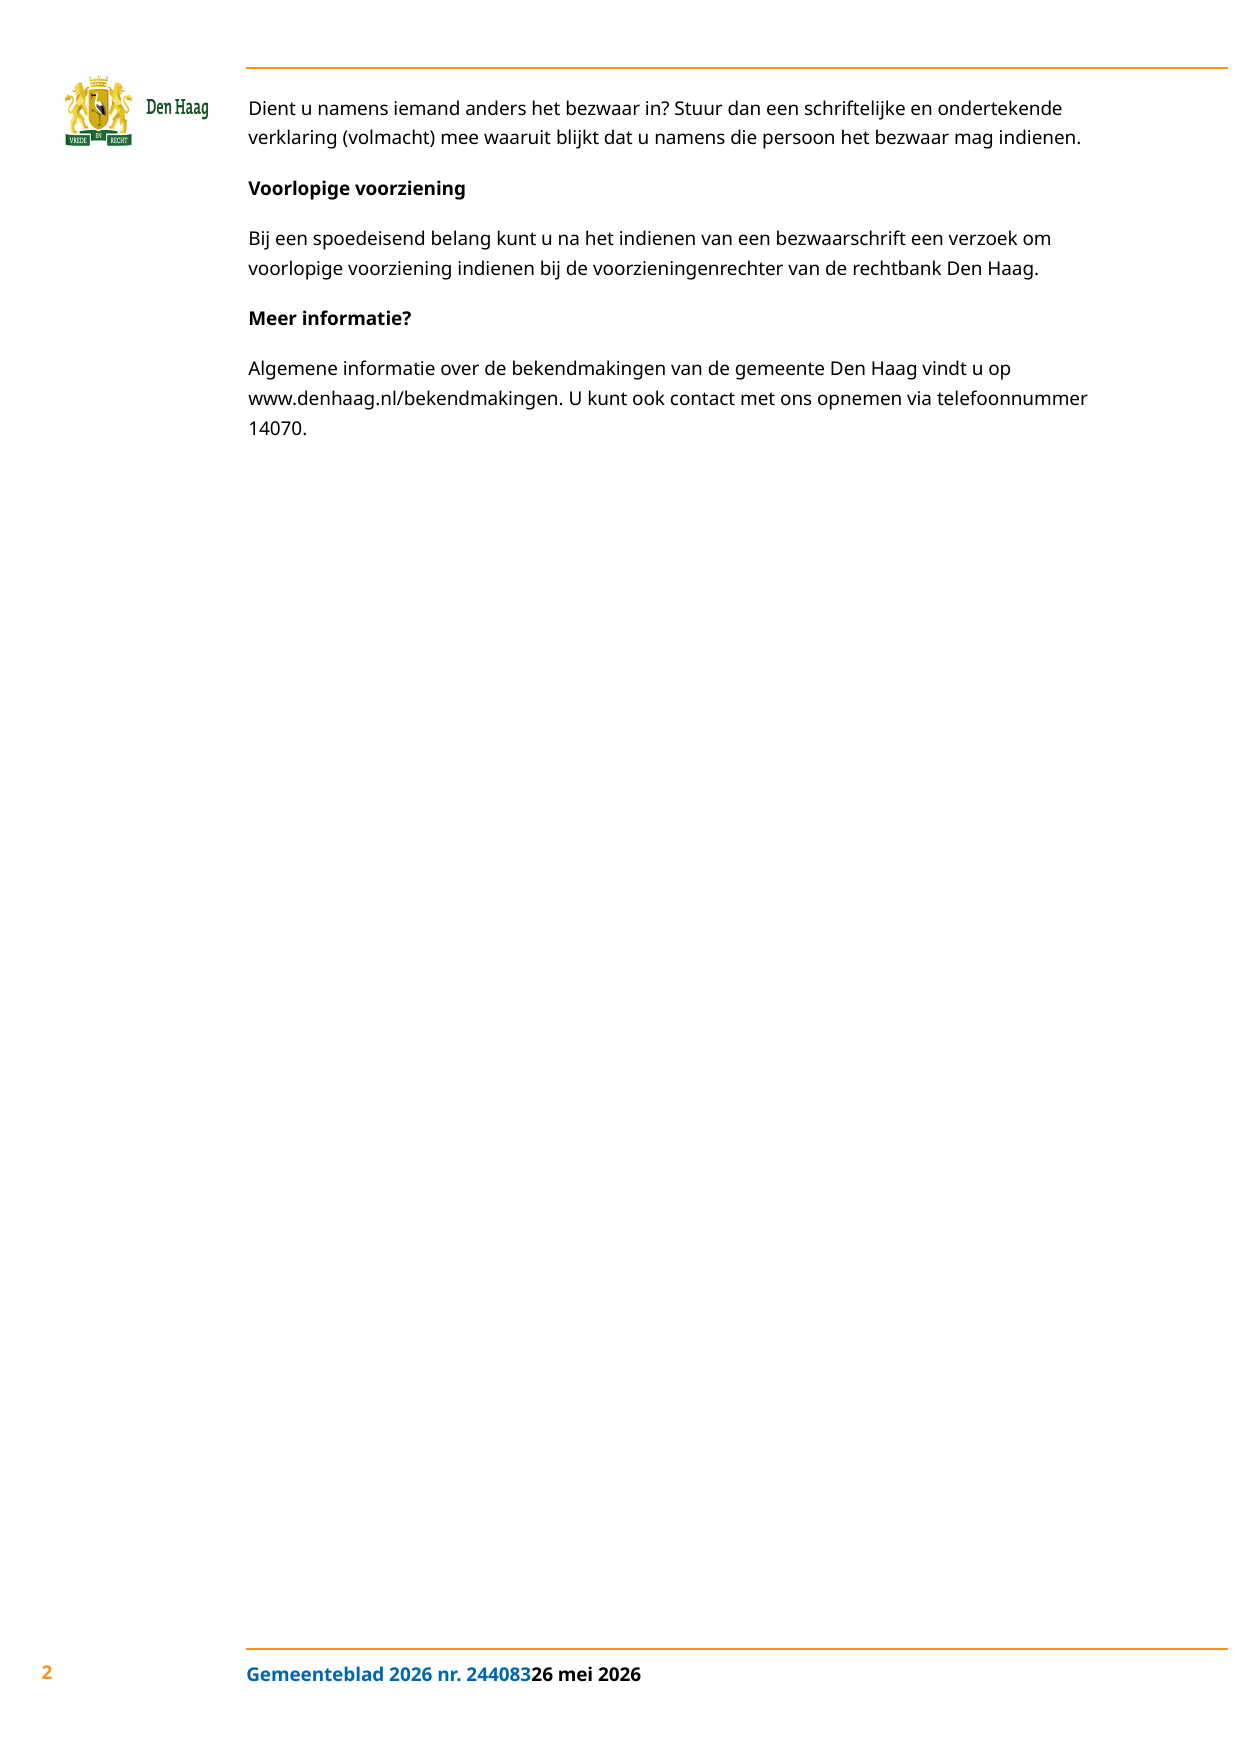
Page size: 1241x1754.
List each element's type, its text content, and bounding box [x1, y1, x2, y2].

text Algemene informatie over de bekendmakingen van de gemeente Den Haag vindt u op www.denhaag.nl/bekendmakingen. U kunt ook contact met ons opnemen via telefoonnummer 14070. [248, 356, 1152, 441]
text Meer informatie? [248, 305, 1152, 331]
picture [41, 47, 231, 172]
text Dient u namens iemand anders het bezwaar in? Stuur dan een schriftelijke en ondertekende verklaring (volmacht) mee waaruit blijkt dat u namens die persoon het bezwaar mag indienen. [248, 95, 1152, 150]
text Bij een spoedeisend belang kunt u na het indienen van een bezwaarschrift een verzoek om voorlopige voorziening indienen bij de voorzieningenrechter van de rechtbank Den Haag. [248, 225, 1152, 281]
text Voorlopige voorziening [248, 175, 1152, 201]
